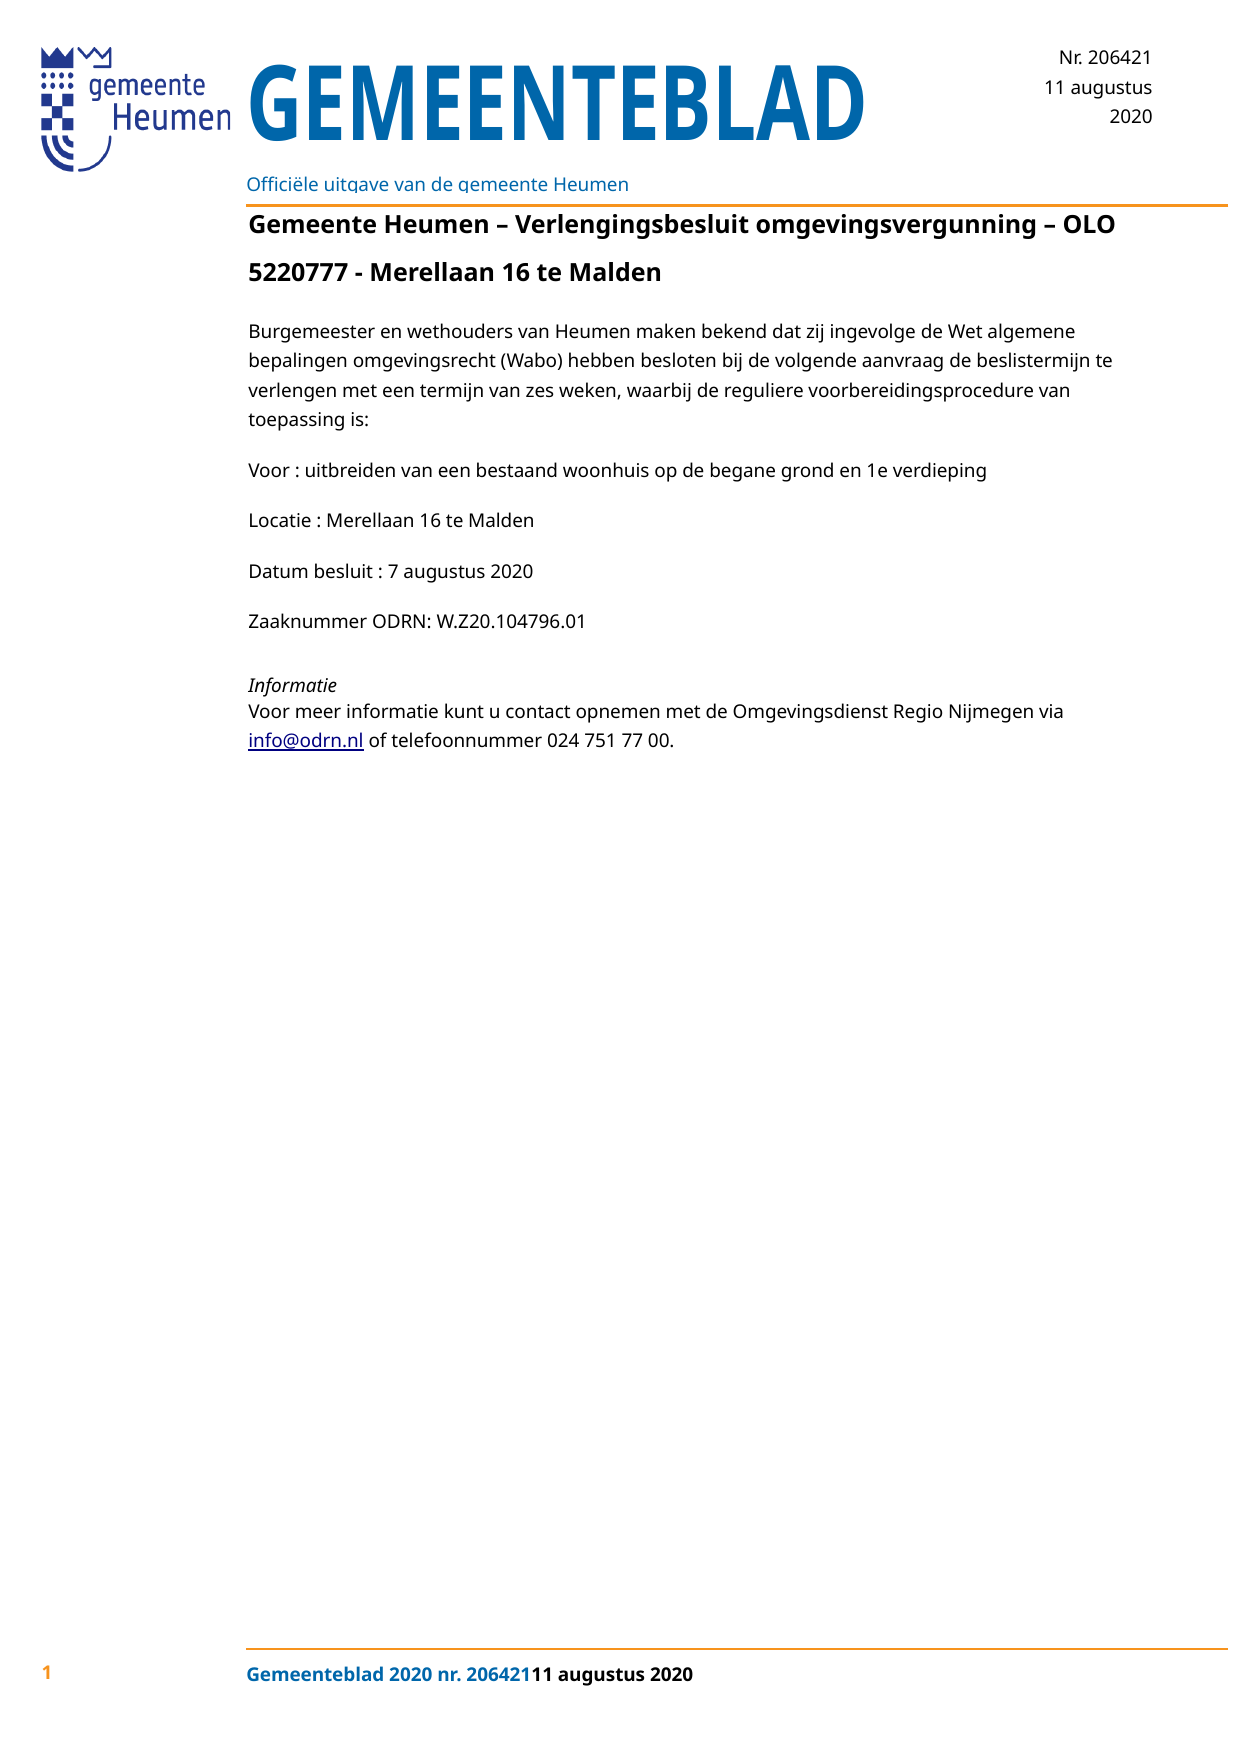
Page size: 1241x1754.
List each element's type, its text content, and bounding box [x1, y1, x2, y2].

text Datum besluit : 7 augustus 2020 [248, 558, 1152, 584]
text Zaaknummer ODRN: W.Z20.104796.01 [248, 608, 1152, 634]
text Informatie [248, 672, 1152, 698]
text Burgemeester en wethouders van Heumen maken bekend dat zij ingevolge de Wet algemene bepalingen omgevingsrecht (Wabo) hebben besloten bij de volgende aanvraag de beslistermijn te verlengen met een termijn van zes weken, waarbij de reguliere voorbereidingsprocedure van toepassing is: [248, 318, 1152, 432]
text Voor : uitbreiden van een bestaand woonhuis op de begane grond en 1e verdieping [248, 457, 1152, 483]
text Voor meer informatie kunt u contact opnemen met de Omgevingsdienst Regio Nijmegen via info@odrn.nl of telefoonnummer 024 751 77 00. [248, 698, 1152, 753]
picture [41, 47, 231, 172]
text Gemeente Heumen – Verlengingsbesluit omgevingsvergunning – OLO 5220777 - Merellaan 16 te Malden [248, 207, 1152, 288]
text Locatie : Merellaan 16 te Malden [248, 507, 1152, 533]
